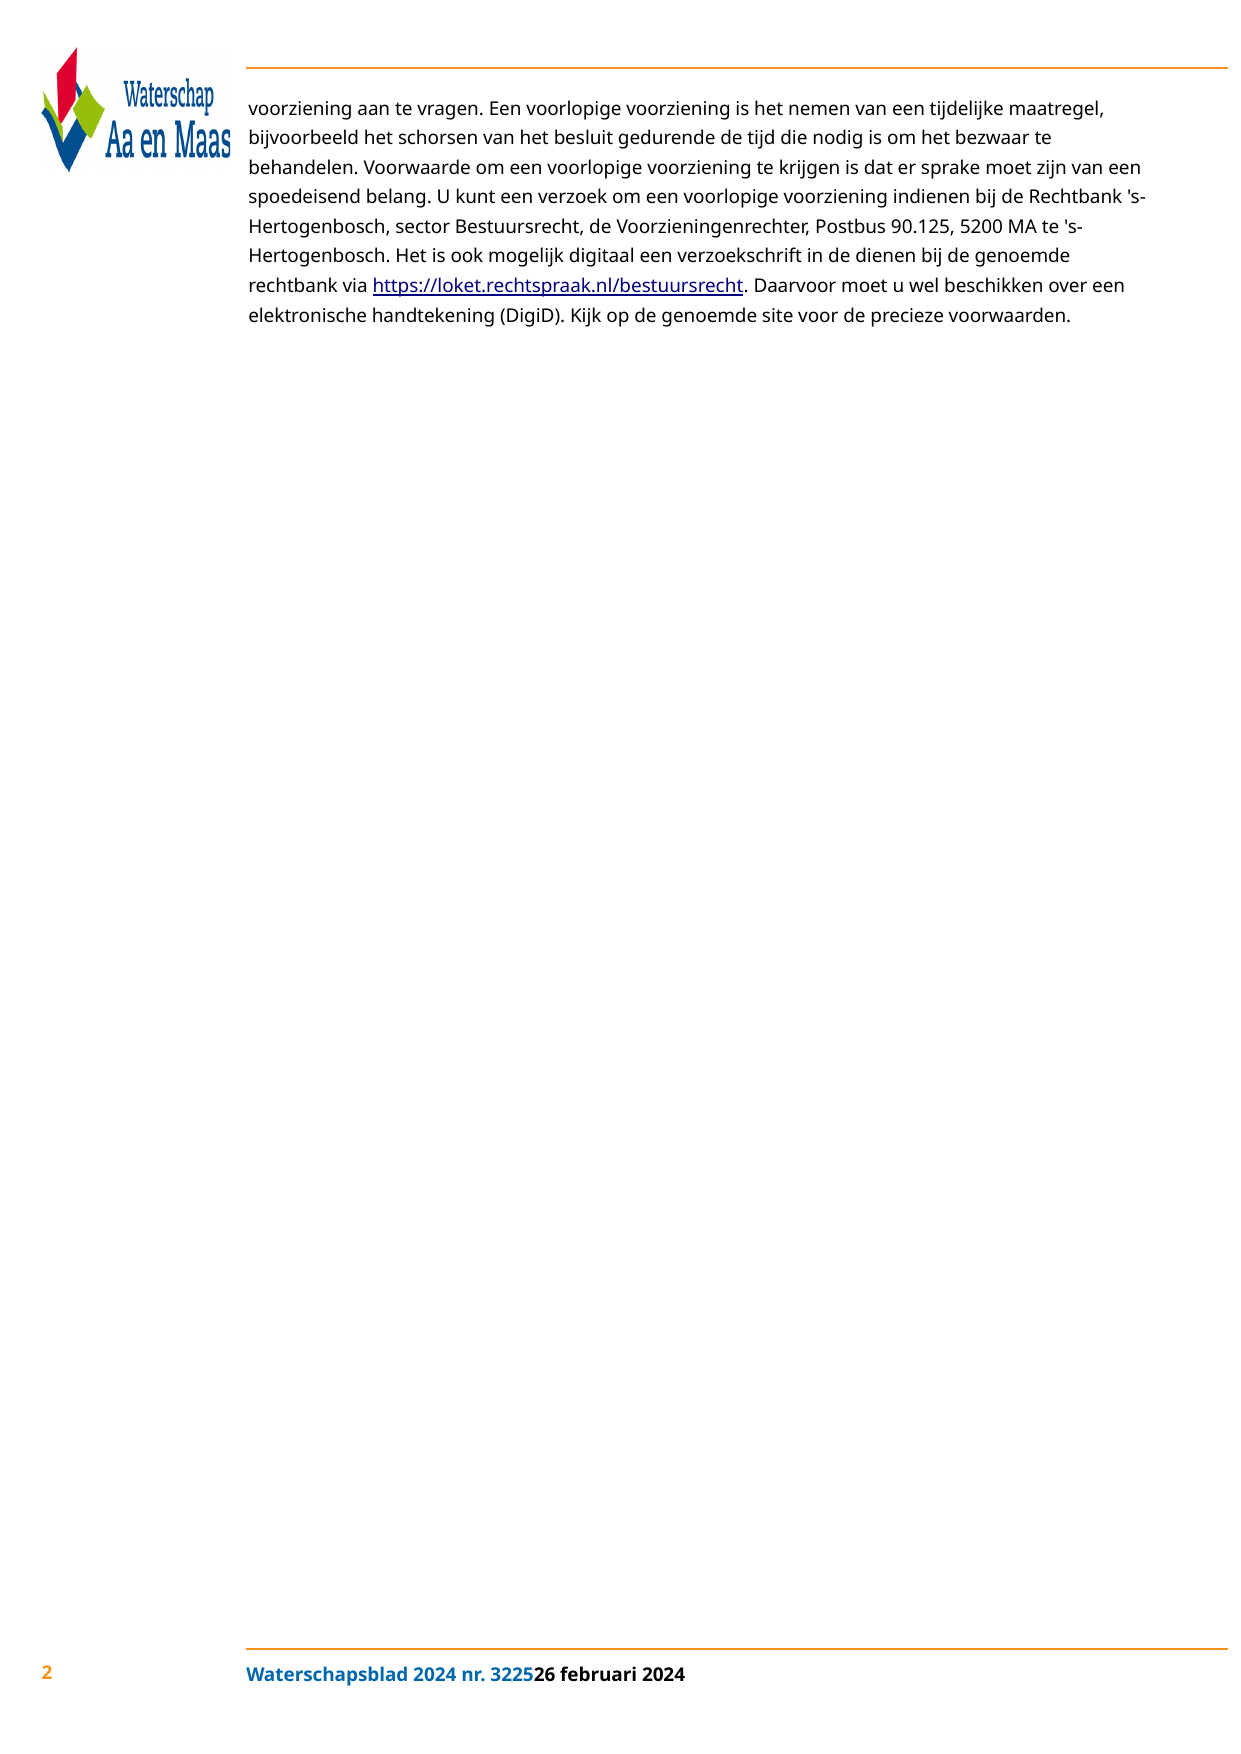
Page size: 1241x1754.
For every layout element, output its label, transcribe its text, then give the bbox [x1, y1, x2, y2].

text voorziening aan te vragen. Een voorlopige voorziening is het nemen van een tijdelijke maatregel, bijvoorbeeld het schorsen van het besluit gedurende de tijd die nodig is om het bezwaar te behandelen. Voorwaarde om een voorlopige voorziening te krijgen is dat er sprake moet zijn van een spoedeisend belang. U kunt een verzoek om een voorlopige voorziening indienen bij de Rechtbank 's-Hertogenbosch, sector Bestuursrecht, de Voorzieningenrechter, Postbus 90.125, 5200 MA te 's-Hertogenbosch. Het is ook mogelijk digitaal een verzoekschrift in de dienen bij de genoemde rechtbank via https://loket.rechtspraak.nl/bestuursrecht. Daarvoor moet u wel beschikken over een elektronische handtekening (DigiD). Kijk op de genoemde site voor de precieze voorwaarden. [248, 95, 1152, 328]
picture [41, 47, 231, 172]
